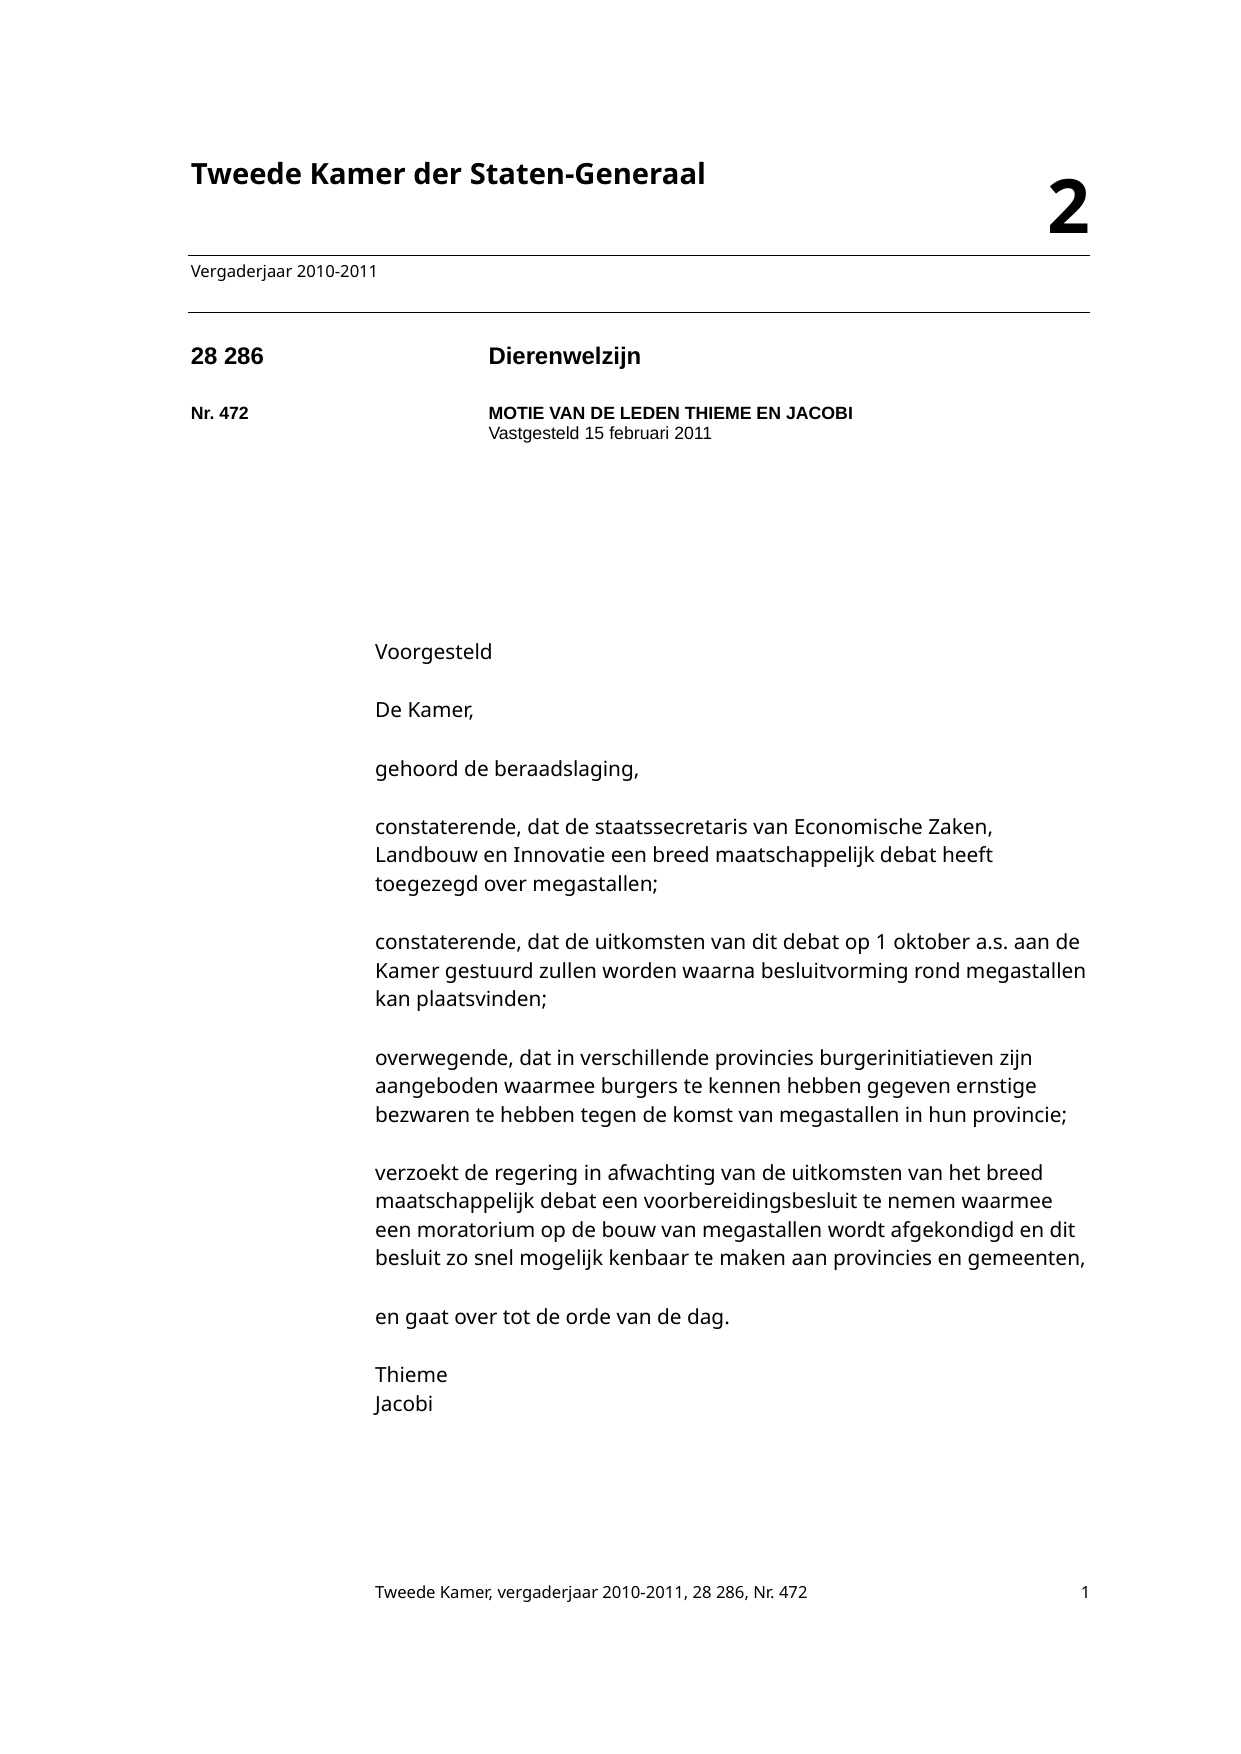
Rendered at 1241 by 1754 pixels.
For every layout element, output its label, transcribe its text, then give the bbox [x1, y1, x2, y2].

table_cell Vergaderjaar 2010-2011 [188, 256, 485, 312]
text Jacobi [375, 1389, 1090, 1417]
table_cell MOTIE VAN DE LEDEN THIEME EN JACOBI Vastgesteld 15 februari 2011 [485, 399, 1090, 518]
table_header 2 [910, 150, 1090, 255]
text en gaat over tot de orde van de dag. [375, 1302, 1090, 1330]
table_cell Nr. 472 [188, 399, 485, 518]
text Thieme [375, 1360, 1090, 1389]
table_cell Dierenwelzijn [485, 339, 1090, 399]
table_cell [485, 256, 1090, 312]
table_cell [485, 313, 1090, 339]
table_header Tweede Kamer der Staten-Generaal [188, 150, 909, 255]
text gehoord de beraadslaging, [375, 754, 1090, 782]
text Voorgesteld [375, 637, 1090, 665]
text verzoekt de regering in afwachting van de uitkomsten van het breed maatschappelijk debat een voorbereidingsbesluit te nemen waarmee een moratorium op de bouw van megastallen wordt afgekondigd en dit besluit zo snel mogelijk kenbaar te maken aan provincies en gemeenten, [375, 1158, 1090, 1272]
text overwegende, dat in verschillende provincies burgerinitiatieven zijn aangeboden waarmee burgers te kennen hebben gegeven ernstige bezwaren te hebben tegen de komst van megastallen in hun provincie; [375, 1043, 1090, 1128]
table_cell [188, 313, 485, 339]
text constaterende, dat de uitkomsten van dit debat op 1 oktober a.s. aan de Kamer gestuurd zullen worden waarna besluitvorming rond megastallen kan plaatsvinden; [375, 927, 1090, 1013]
text De Kamer, [375, 695, 1090, 724]
table_cell 28 286 [188, 339, 485, 399]
text constaterende, dat de staatssecretaris van Economische Zaken, Landbouw en Innovatie een breed maatschappelijk debat heeft toegezegd over megastallen; [375, 812, 1090, 897]
